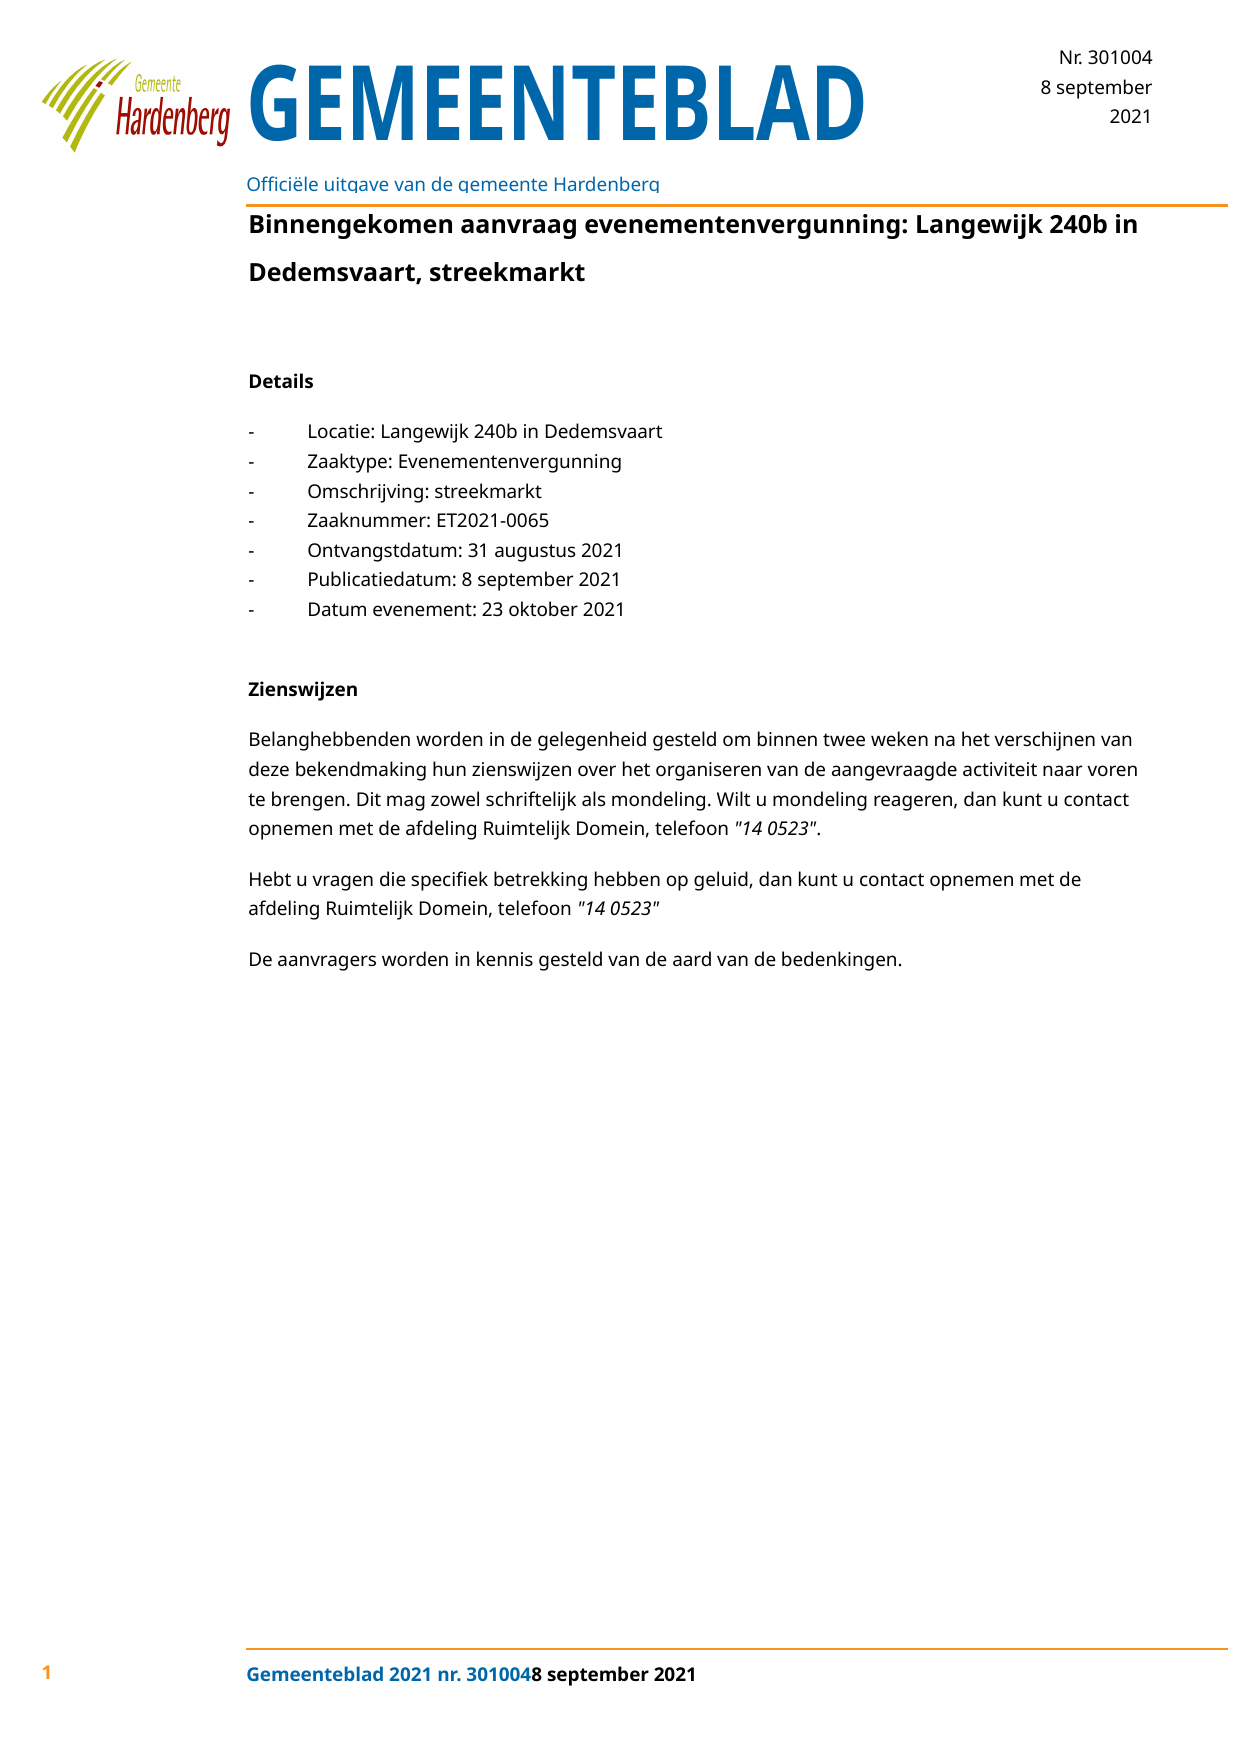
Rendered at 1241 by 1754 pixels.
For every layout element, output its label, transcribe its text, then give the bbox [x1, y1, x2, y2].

picture [41, 47, 231, 172]
text Hebt u vragen die specifiek betrekking hebben op geluid, dan kunt u contact opnemen met de afdeling Ruimtelijk Domein, telefoon "14 0523" [248, 866, 1152, 921]
list Publicatiedatum: 8 september 2021 [248, 567, 1152, 592]
list Ontvangstdatum: 31 augustus 2021 [248, 537, 1152, 563]
list Locatie: Langewijk 240b in Dedemsvaart [248, 419, 1152, 444]
text Binnengekomen aanvraag evenementenvergunning: Langewijk 240b in Dedemsvaart, streekmarkt [248, 207, 1152, 288]
list Datum evenement: 23 oktober 2021 [248, 596, 1152, 622]
list Zaaktype: Evenementenvergunning [248, 448, 1152, 474]
text Zienswijzen [248, 676, 1152, 702]
list Omschrijving: streekmarkt [248, 478, 1152, 504]
text Belanghebbenden worden in de gelegenheid gesteld om binnen twee weken na het verschijnen van deze bekendmaking hun zienswijzen over het organiseren van de aangevraagde activiteit naar voren te brengen. Dit mag zowel schriftelijk als mondeling. Wilt u mondeling reageren, dan kunt u contact opnemen met de afdeling Ruimtelijk Domein, telefoon "14 0523". [248, 727, 1152, 841]
list Zaaknummer: ET2021-0065 [248, 507, 1152, 533]
text De aanvragers worden in kennis gesteld van de aard van de bedenkingen. [248, 946, 1152, 972]
text Details [248, 368, 1152, 394]
